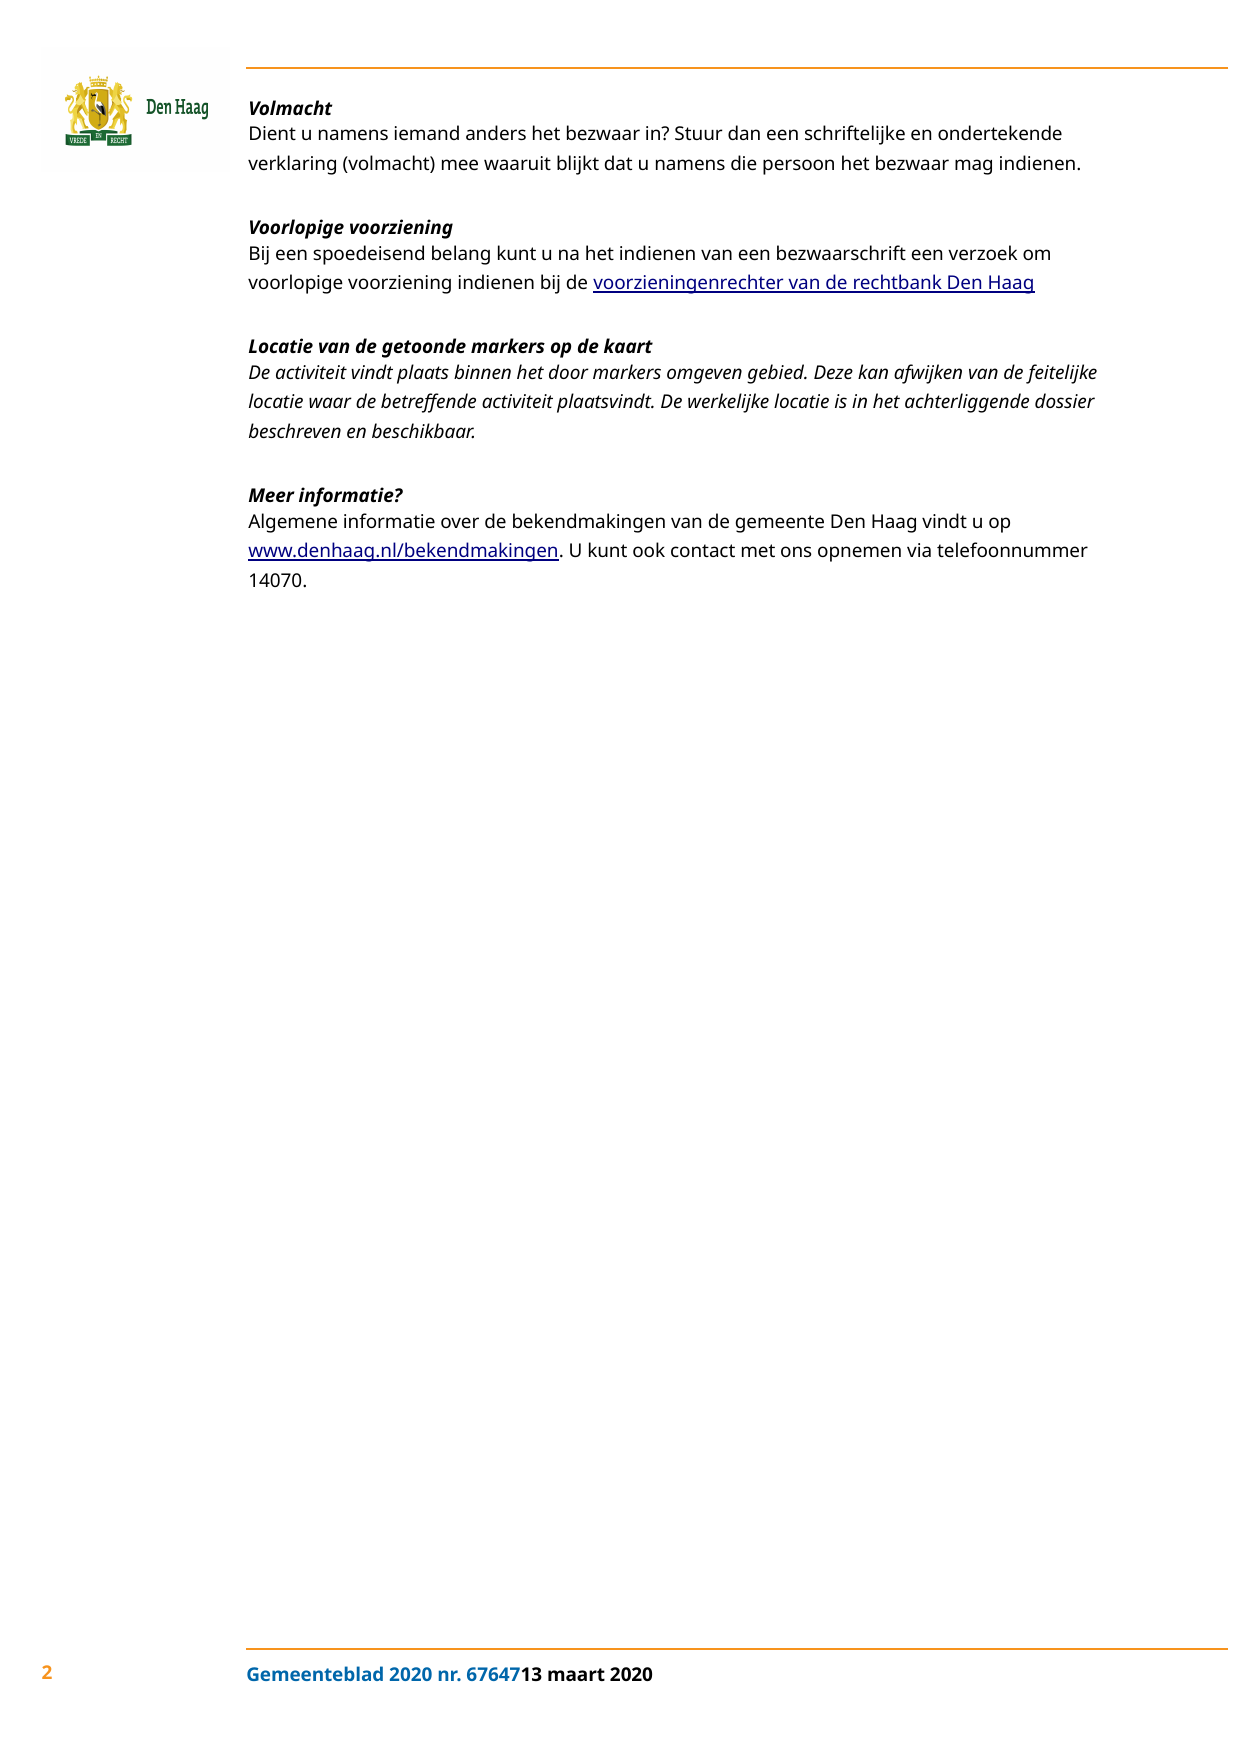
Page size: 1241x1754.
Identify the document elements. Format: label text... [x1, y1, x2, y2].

text De activiteit vindt plaats binnen het door markers omgeven gebied. Deze kan afwijken van de feitelijke locatie waar de betreffende activiteit plaatsvindt. De werkelijke locatie is in het achterliggende dossier beschreven en beschikbaar. [248, 359, 1152, 444]
text Bij een spoedeisend belang kunt u na het indienen van een bezwaarschrift een verzoek om voorlopige voorziening indienen bij de voorzieningenrechter van de rechtbank Den Haag [248, 240, 1152, 295]
picture [41, 47, 231, 172]
text Volmacht [248, 95, 1152, 121]
text Locatie van de getoonde markers op de kaart [248, 333, 1152, 359]
text Algemene informatie over de bekendmakingen van de gemeente Den Haag vindt u op www.denhaag.nl/bekendmakingen. U kunt ook contact met ons opnemen via telefoonnummer 14070. [248, 508, 1152, 593]
text Dient u namens iemand anders het bezwaar in? Stuur dan een schriftelijke en ondertekende verklaring (volmacht) mee waaruit blijkt dat u namens die persoon het bezwaar mag indienen. [248, 121, 1152, 176]
text Meer informatie? [248, 482, 1152, 508]
text Voorlopige voorziening [248, 214, 1152, 240]
